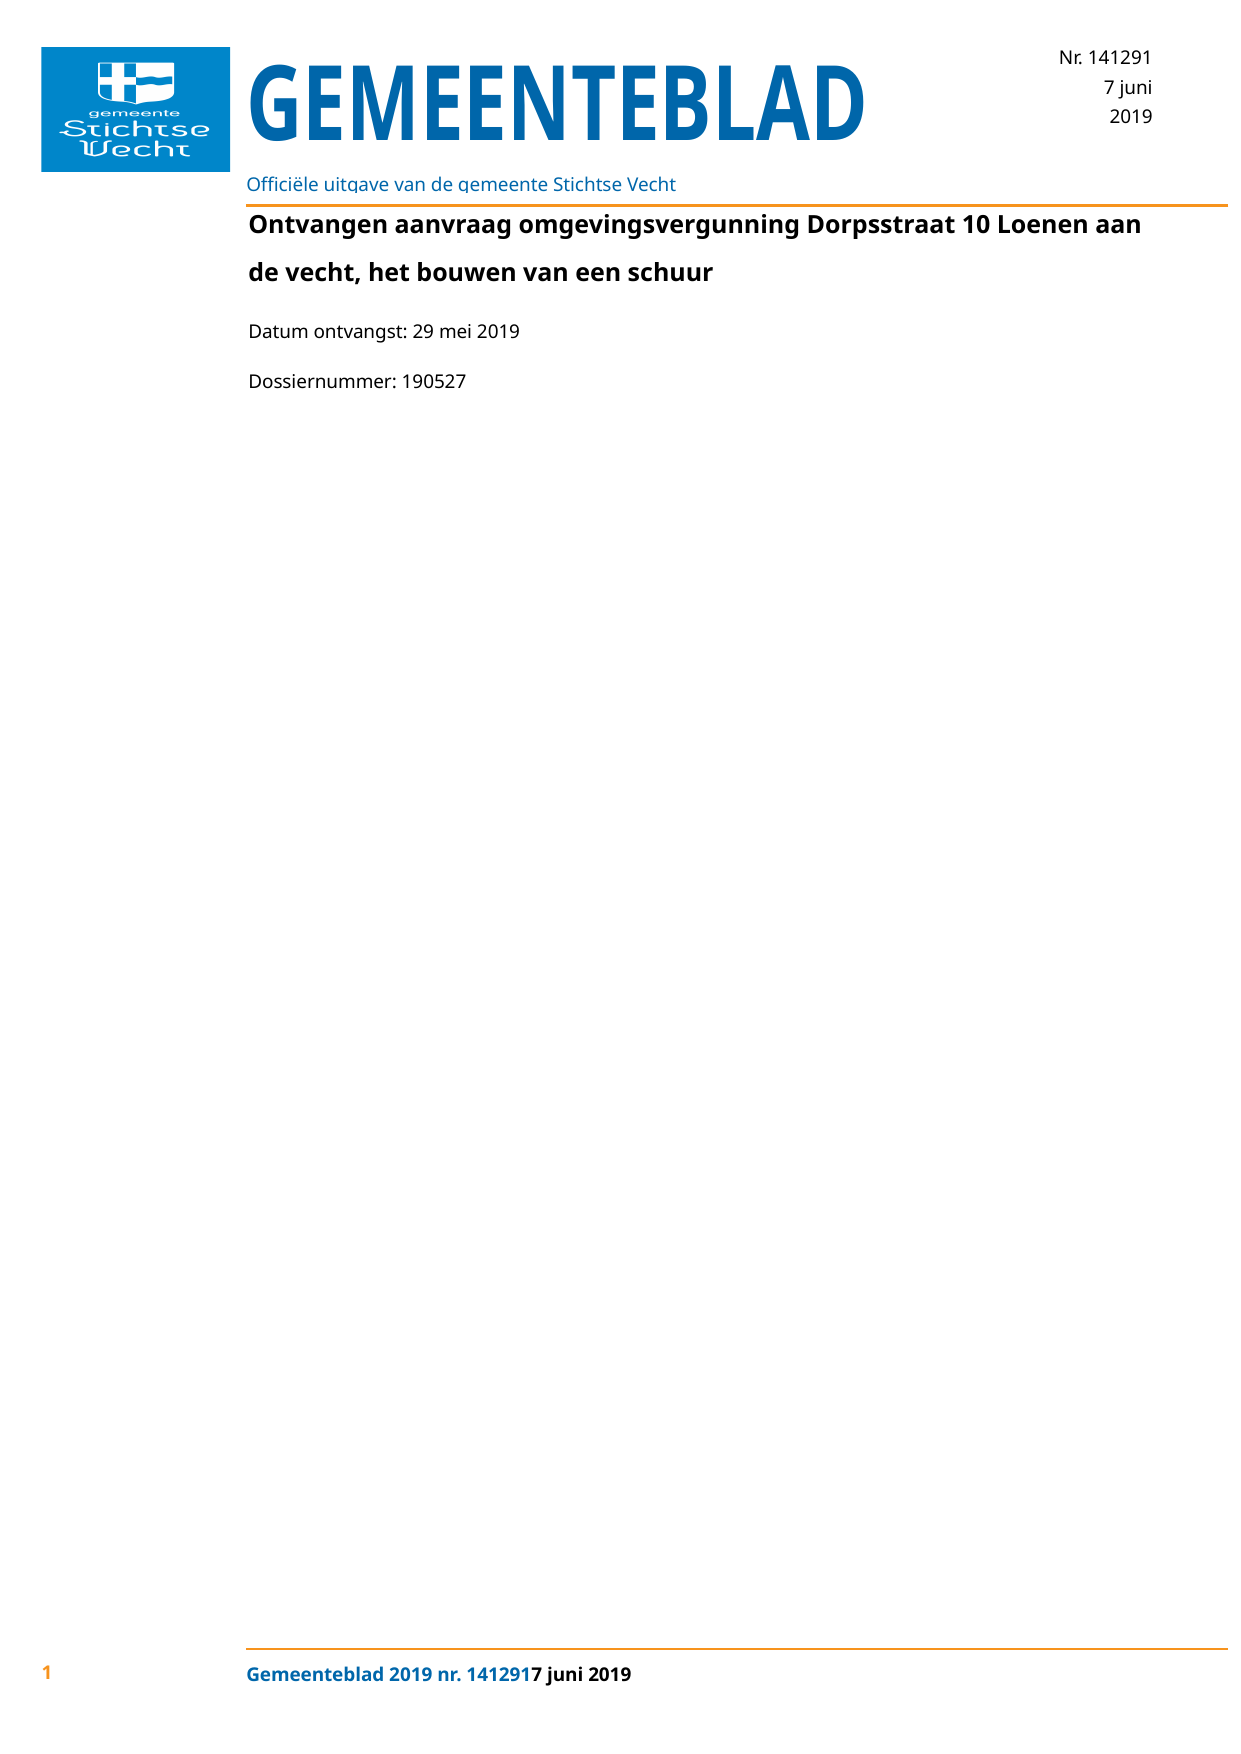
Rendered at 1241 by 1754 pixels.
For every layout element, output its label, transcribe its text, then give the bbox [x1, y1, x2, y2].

picture [137, 63, 174, 103]
text Dossiernummer: 190527 [248, 368, 1152, 394]
text Datum ontvangst: 29 mei 2019 [248, 318, 1152, 344]
picture [99, 63, 135, 101]
text Ontvangen aanvraag omgevingsvergunning Dorpsstraat 10 Loenen aan de vecht, het bouwen van een schuur [248, 207, 1152, 288]
